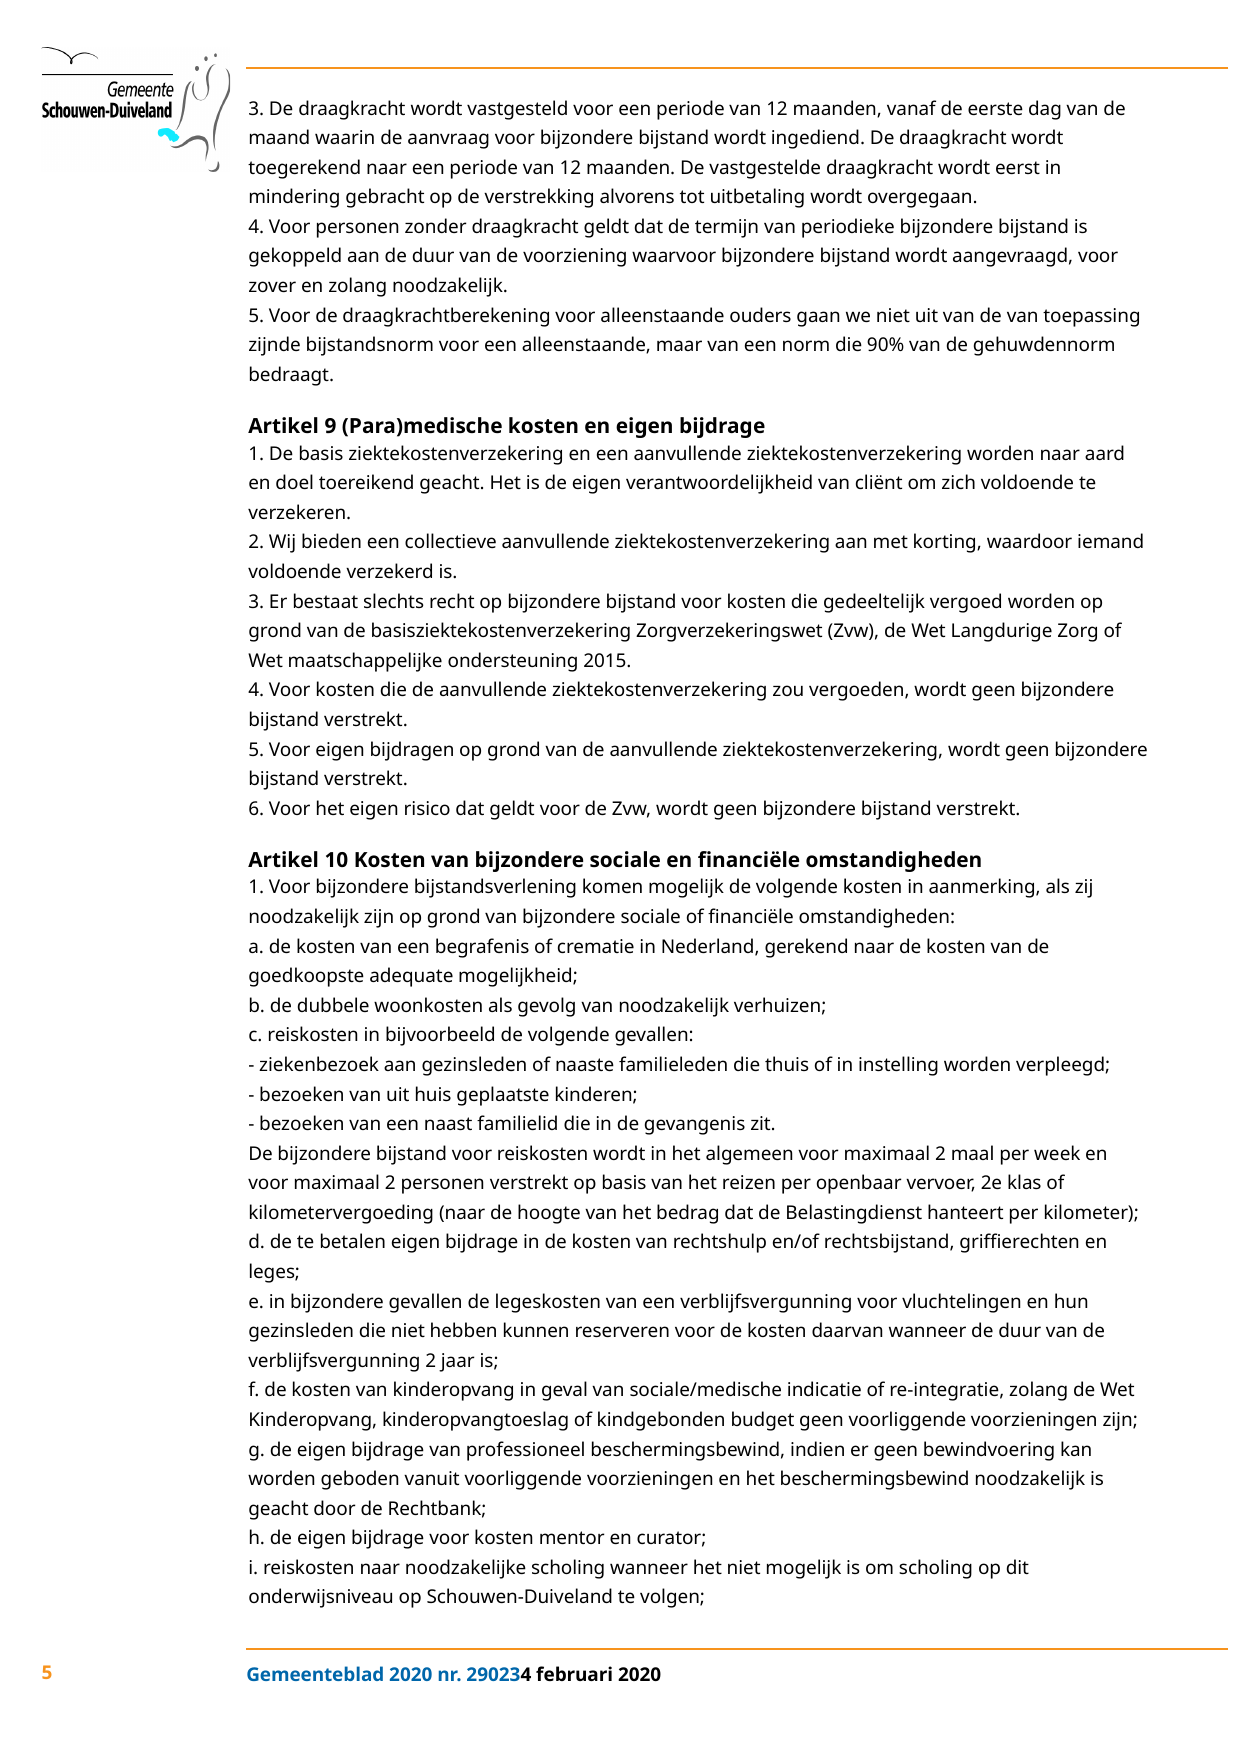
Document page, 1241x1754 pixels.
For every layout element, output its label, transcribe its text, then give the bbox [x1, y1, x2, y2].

text d. de te betalen eigen bijdrage in de kosten van rechtshulp en/of rechtsbijstand, griffierechten en leges; [248, 1229, 1152, 1284]
text Artikel 9 (Para)medische kosten en eigen bijdrage [248, 411, 1152, 440]
text 1. Voor bijzondere bijstandsverlening komen mogelijk de volgende kosten in aanmerking, als zij noodzakelijk zijn op grond van bijzondere sociale of financiële omstandigheden: [248, 874, 1152, 929]
text 2. Wij bieden een collectieve aanvullende ziektekostenverzekering aan met korting, waardoor iemand voldoende verzekerd is. [248, 529, 1152, 584]
text a. de kosten van een begrafenis of crematie in Nederland, gerekend naar de kosten van de goedkoopste adequate mogelijkheid; [248, 933, 1152, 988]
text e. in bijzondere gevallen de legeskosten van een verblijfsvergunning voor vluchtelingen en hun gezinsleden die niet hebben kunnen reserveren voor de kosten daarvan wanneer de duur van de verblijfsvergunning 2 jaar is; [248, 1288, 1152, 1373]
text 5. Voor de draagkrachtberekening voor alleenstaande ouders gaan we niet uit van de van toepassing zijnde bijstandsnorm voor een alleenstaande, maar van een norm die 90% van de gehuwdennorm bedraagt. [248, 302, 1152, 387]
text c. reiskosten in bijvoorbeeld de volgende gevallen: [248, 1022, 1152, 1047]
text - ziekenbezoek aan gezinsleden of naaste familieleden die thuis of in instelling worden verpleegd; [248, 1051, 1152, 1077]
text g. de eigen bijdrage van professioneel beschermingsbewind, indien er geen bewindvoering kan worden geboden vanuit voorliggende voorzieningen en het beschermingsbewind noodzakelijk is geacht door de Rechtbank; [248, 1436, 1152, 1521]
picture [41, 47, 231, 172]
text h. de eigen bijdrage voor kosten mentor en curator; [248, 1524, 1152, 1550]
text b. de dubbele woonkosten als gevolg van noodzakelijk verhuizen; [248, 992, 1152, 1018]
text 1. De basis ziektekostenverzekering en een aanvullende ziektekostenverzekering worden naar aard en doel toereikend geacht. Het is de eigen verantwoordelijkheid van cliënt om zich voldoende te verzekeren. [248, 440, 1152, 525]
text - bezoeken van een naast familielid die in de gevangenis zit. [248, 1110, 1152, 1136]
text - bezoeken van uit huis geplaatste kinderen; [248, 1081, 1152, 1107]
text 4. Voor personen zonder draagkracht geldt dat de termijn van periodieke bijzondere bijstand is gekoppeld aan de duur van de voorziening waarvoor bijzondere bijstand wordt aangevraagd, voor zover en zolang noodzakelijk. [248, 213, 1152, 298]
text i. reiskosten naar noodzakelijke scholing wanneer het niet mogelijk is om scholing op dit onderwijsniveau op Schouwen-Duiveland te volgen; [248, 1554, 1152, 1609]
text 6. Voor het eigen risico dat geldt voor de Zvw, wordt geen bijzondere bijstand verstrekt. [248, 795, 1152, 821]
text 5. Voor eigen bijdragen op grond van de aanvullende ziektekostenverzekering, wordt geen bijzondere bijstand verstrekt. [248, 736, 1152, 791]
text 4. Voor kosten die de aanvullende ziektekostenverzekering zou vergoeden, wordt geen bijzondere bijstand verstrekt. [248, 677, 1152, 732]
text De bijzondere bijstand voor reiskosten wordt in het algemeen voor maximaal 2 maal per week en voor maximaal 2 personen verstrekt op basis van het reizen per openbaar vervoer, 2e klas of kilometervergoeding (naar de hoogte van het bedrag dat de Belastingdienst hanteert per kilometer); [248, 1140, 1152, 1225]
text f. de kosten van kinderopvang in geval van sociale/medische indicatie of re-integratie, zolang de Wet Kinderopvang, kinderopvangtoeslag of kindgebonden budget geen voorliggende voorzieningen zijn; [248, 1377, 1152, 1432]
text 3. De draagkracht wordt vastgesteld voor een periode van 12 maanden, vanaf de eerste dag van de maand waarin de aanvraag voor bijzondere bijstand wordt ingediend. De draagkracht wordt toegerekend naar een periode van 12 maanden. De vastgestelde draagkracht wordt eerst in mindering gebracht op de verstrekking alvorens tot uitbetaling wordt overgegaan. [248, 95, 1152, 209]
text Artikel 10 Kosten van bijzondere sociale en financiële omstandigheden [248, 845, 1152, 874]
text 3. Er bestaat slechts recht op bijzondere bijstand voor kosten die gedeeltelijk vergoed worden op grond van de basisziektekostenverzekering Zorgverzekeringswet (Zvw), de Wet Langdurige Zorg of Wet maatschappelijke ondersteuning 2015. [248, 588, 1152, 673]
